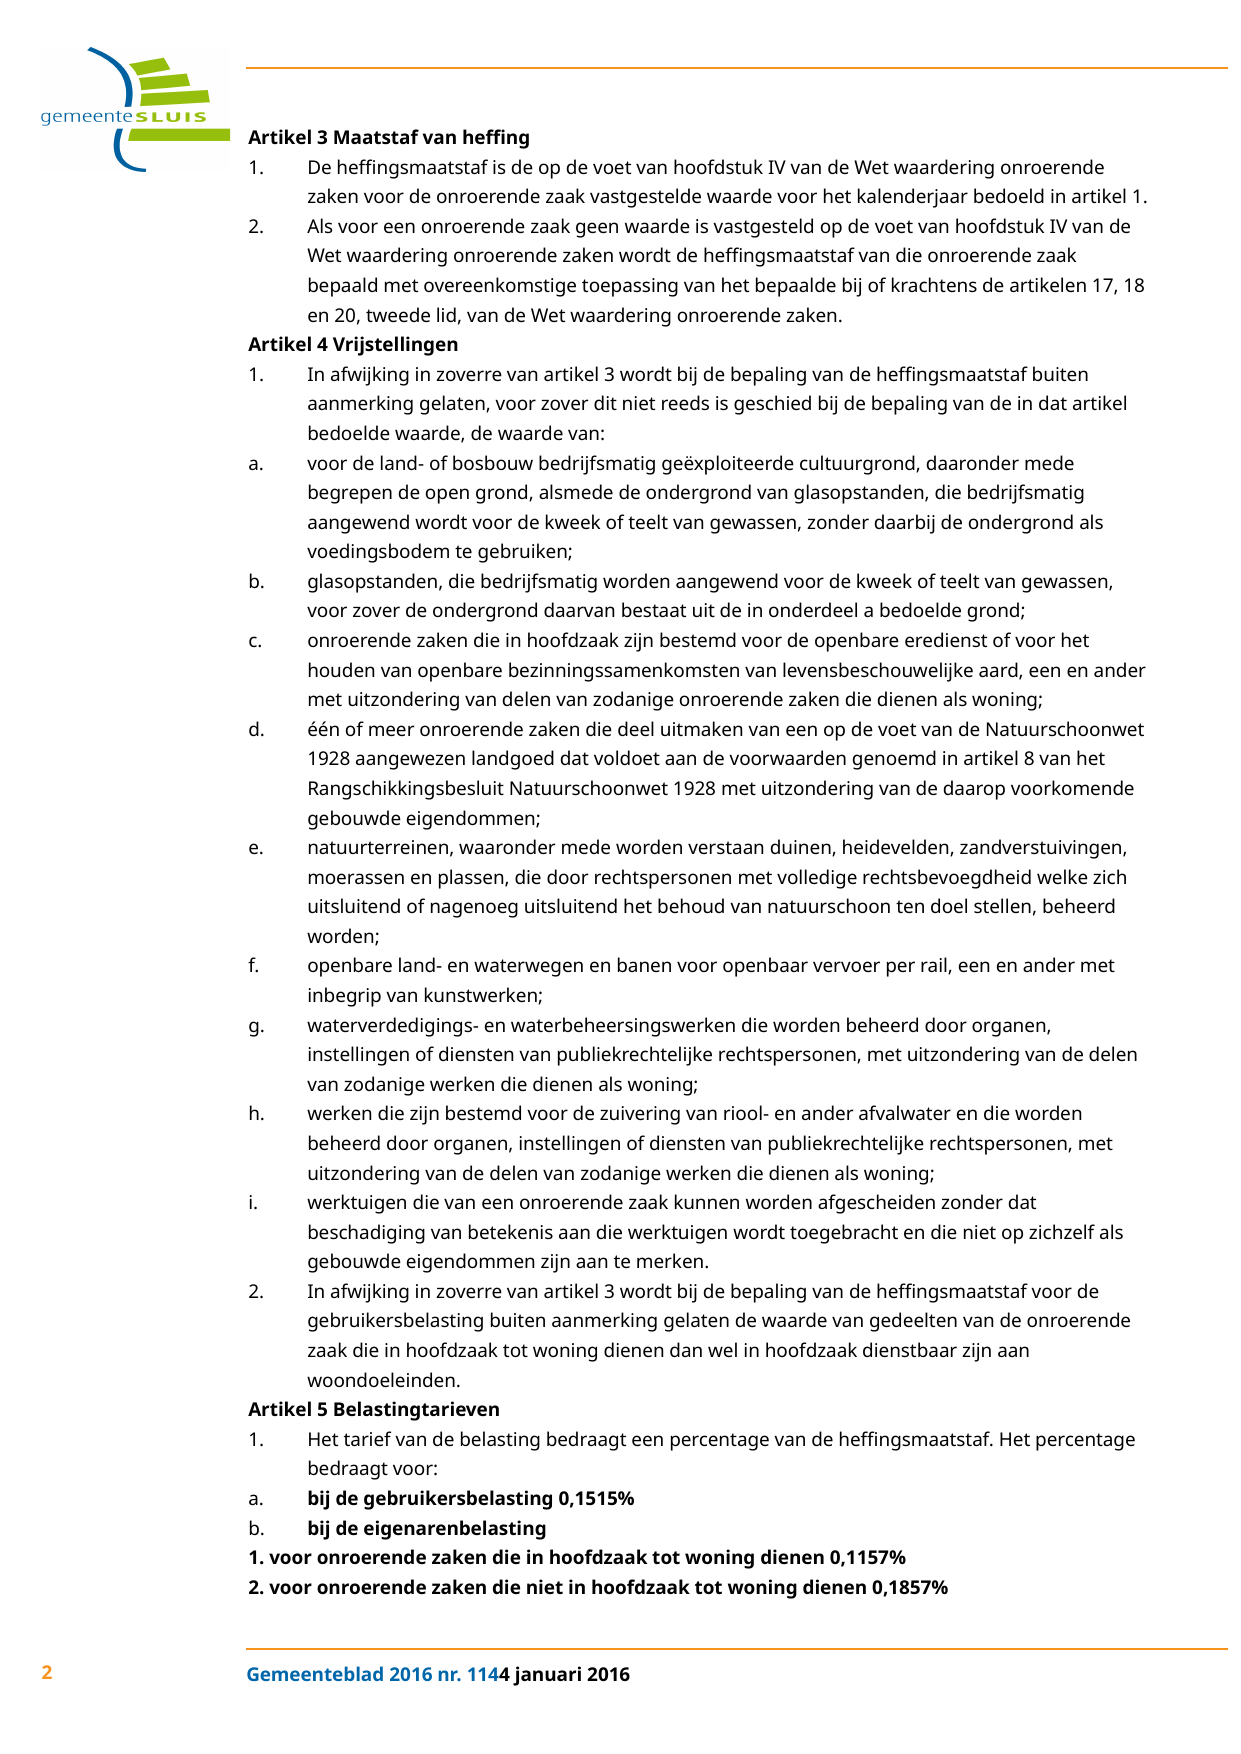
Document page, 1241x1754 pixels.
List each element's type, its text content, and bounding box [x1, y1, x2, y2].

text Artikel 3 Maatstaf van heffing [248, 124, 1152, 150]
list De heffingsmaatstaf is de op de voet van hoofdstuk IV van de Wet waardering onroerende zaken voor de onroerende zaak vastgestelde waarde voor het kalenderjaar bedoeld in artikel 1. [248, 154, 1152, 209]
picture [41, 47, 231, 172]
list Het tarief van de belasting bedraagt een percentage van de heffingsmaatstaf. Het percentage bedraagt voor: [248, 1426, 1152, 1481]
list natuurterreinen, waaronder mede worden verstaan duinen, heidevelden, zandverstuivingen, moerassen en plassen, die door rechtspersonen met volledige rechtsbevoegdheid welke zich uitsluitend of nagenoeg uitsluitend het behoud van natuurschoon ten doel stellen, beheerd worden; [248, 834, 1152, 949]
list voor de land- of bosbouw bedrijfsmatig geëxploiteerde cultuurgrond, daaronder mede begrepen de open grond, alsmede de ondergrond van glasopstanden, die bedrijfsmatig aangewend wordt voor de kweek of teelt van gewassen, zonder daarbij de ondergrond als voedingsbodem te gebruiken; [248, 450, 1152, 564]
text 1. voor onroerende zaken die in hoofdzaak tot woning dienen 0,1157% [248, 1544, 1152, 1570]
list werken die zijn bestemd voor de zuivering van riool- en ander afvalwater en die worden beheerd door organen, instellingen of diensten van publiekrechtelijke rechtspersonen, met uitzondering van de delen van zodanige werken die dienen als woning; [248, 1101, 1152, 1186]
list één of meer onroerende zaken die deel uitmaken van een op de voet van de Natuurschoonwet 1928 aangewezen landgoed dat voldoet aan de voorwaarden genoemd in artikel 8 van het Rangschikkingsbesluit Natuurschoonwet 1928 met uitzondering van de daarop voorkomende gebouwde eigendommen; [248, 716, 1152, 831]
list In afwijking in zoverre van artikel 3 wordt bij de bepaling van de heffingsmaatstaf buiten aanmerking gelaten, voor zover dit niet reeds is geschied bij de bepaling van de in dat artikel bedoelde waarde, de waarde van: [248, 361, 1152, 446]
list waterverdedigings- en waterbeheersingswerken die worden beheerd door organen, instellingen of diensten van publiekrechtelijke rechtspersonen, met uitzondering van de delen van zodanige werken die dienen als woning; [248, 1012, 1152, 1097]
list openbare land- en waterwegen en banen voor openbaar vervoer per rail, een en ander met inbegrip van kunstwerken; [248, 953, 1152, 1008]
list Als voor een onroerende zaak geen waarde is vastgesteld op de voet van hoofdstuk IV van de Wet waardering onroerende zaken wordt de heffingsmaatstaf van die onroerende zaak bepaald met overeenkomstige toepassing van het bepaalde bij of krachtens de artikelen 17, 18 en 20, tweede lid, van de Wet waardering onroerende zaken. [248, 213, 1152, 328]
text Artikel 5 Belastingtarieven [248, 1396, 1152, 1422]
list glasopstanden, die bedrijfsmatig worden aangewend voor de kweek of teelt van gewassen, voor zover de ondergrond daarvan bestaat uit de in onderdeel a bedoelde grond; [248, 568, 1152, 623]
list In afwijking in zoverre van artikel 3 wordt bij de bepaling van de heffingsmaatstaf voor de gebruikersbelasting buiten aanmerking gelaten de waarde van gedeelten van de onroerende zaak die in hoofdzaak tot woning dienen dan wel in hoofdzaak dienstbaar zijn aan woondoeleinden. [248, 1278, 1152, 1393]
list werktuigen die van een onroerende zaak kunnen worden afgescheiden zonder dat beschadiging van betekenis aan die werktuigen wordt toegebracht en die niet op zichzelf als gebouwde eigendommen zijn aan te merken. [248, 1189, 1152, 1274]
text Artikel 4 Vrijstellingen [248, 331, 1152, 357]
list bij de gebruikersbelasting 0,1515% [248, 1485, 1152, 1511]
text 2. voor onroerende zaken die niet in hoofdzaak tot woning dienen 0,1857% [248, 1574, 1152, 1600]
list onroerende zaken die in hoofdzaak zijn bestemd voor de openbare eredienst of voor het houden van openbare bezinningssamenkomsten van levensbeschouwelijke aard, een en ander met uitzondering van delen van zodanige onroerende zaken die dienen als woning; [248, 627, 1152, 712]
list bij de eigenarenbelasting [248, 1515, 1152, 1541]
